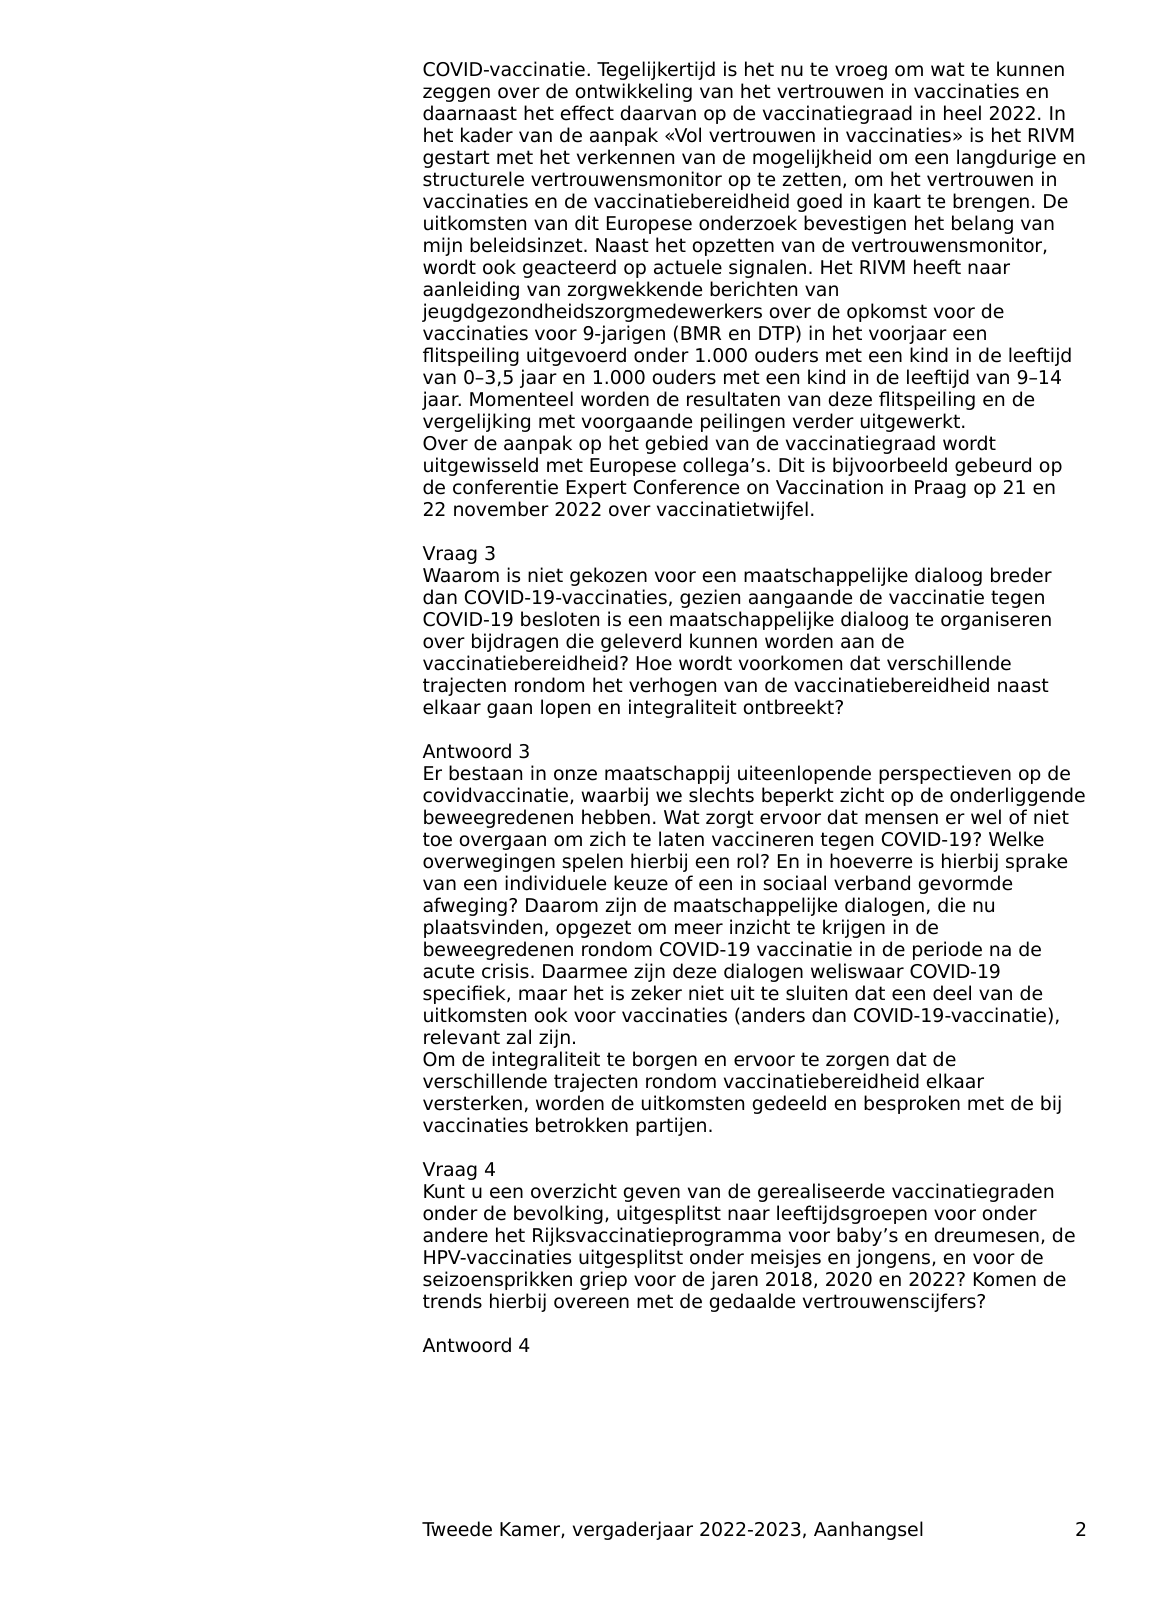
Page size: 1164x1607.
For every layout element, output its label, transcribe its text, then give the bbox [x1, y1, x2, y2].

text Vraag 3 [422, 543, 1087, 565]
text Waarom is niet gekozen voor een maatschappelijke dialoog breder dan COVID-19-vaccinaties, gezien aangaande de vaccinatie tegen COVID-19 besloten is een maatschappelijke dialoog te organiseren over bijdragen die geleverd kunnen worden aan de vaccinatiebereidheid? Hoe wordt voorkomen dat verschillende trajecten rondom het verhogen van de vaccinatiebereidheid naast elkaar gaan lopen en integraliteit ontbreekt? [422, 565, 1087, 719]
text COVID-vaccinatie. Tegelijkertijd is het nu te vroeg om wat te kunnen zeggen over de ontwikkeling van het vertrouwen in vaccinaties en daarnaast het effect daarvan op de vaccinatiegraad in heel 2022. In het kader van de aanpak «Vol vertrouwen in vaccinaties» is het RIVM gestart met het verkennen van de mogelijkheid om een langdurige en structurele vertrouwensmonitor op te zetten, om het vertrouwen in vaccinaties en de vaccinatiebereidheid goed in kaart te brengen. De uitkomsten van dit Europese onderzoek bevestigen het belang van mijn beleidsinzet. Naast het opzetten van de vertrouwensmonitor, wordt ook geacteerd op actuele signalen. Het RIVM heeft naar aanleiding van zorgwekkende berichten van jeugdgezondheidszorgmedewerkers over de opkomst voor de vaccinaties voor 9-jarigen (BMR en DTP) in het voorjaar een flitspeiling uitgevoerd onder 1.000 ouders met een kind in de leeftijd van 0–3,5 jaar en 1.000 ouders met een kind in de leeftijd van 9–14 jaar. Momenteel worden de resultaten van deze flitspeiling en de vergelijking met voorgaande peilingen verder uitgewerkt. [422, 59, 1087, 433]
text Om de integraliteit te borgen en ervoor te zorgen dat de verschillende trajecten rondom vaccinatiebereidheid elkaar versterken, worden de uitkomsten gedeeld en besproken met de bij vaccinaties betrokken partijen. [422, 1048, 1087, 1136]
text Antwoord 4 [422, 1335, 1087, 1357]
text Er bestaan in onze maatschappij uiteenlopende perspectieven op de covidvaccinatie, waarbij we slechts beperkt zicht op de onderliggende beweegredenen hebben. Wat zorgt ervoor dat mensen er wel of niet toe overgaan om zich te laten vaccineren tegen COVID-19? Welke overwegingen spelen hierbij een rol? En in hoeverre is hierbij sprake van een individuele keuze of een in sociaal verband gevormde afweging? Daarom zijn de maatschappelijke dialogen, die nu plaatsvinden, opgezet om meer inzicht te krijgen in de beweegredenen rondom COVID-19 vaccinatie in de periode na de acute crisis. Daarmee zijn deze dialogen weliswaar COVID-19 specifiek, maar het is zeker niet uit te sluiten dat een deel van de uitkomsten ook voor vaccinaties (anders dan COVID-19-vaccinatie), relevant zal zijn. [422, 763, 1087, 1048]
text Kunt u een overzicht geven van de gerealiseerde vaccinatiegraden onder de bevolking, uitgesplitst naar leeftijdsgroepen voor onder andere het Rijksvaccinatieprogramma voor baby’s en dreumesen, de HPV-vaccinaties uitgesplitst onder meisjes en jongens, en voor de seizoensprikken griep voor de jaren 2018, 2020 en 2022? Komen de trends hierbij overeen met de gedaalde vertrouwenscijfers? [422, 1181, 1087, 1312]
text Antwoord 3 [422, 741, 1087, 763]
text Vraag 4 [422, 1159, 1087, 1181]
text Over de aanpak op het gebied van de vaccinatiegraad wordt uitgewisseld met Europese collega’s. Dit is bijvoorbeeld gebeurd op de conferentie Expert Conference on Vaccination in Praag op 21 en 22 november 2022 over vaccinatietwijfel. [422, 433, 1087, 521]
